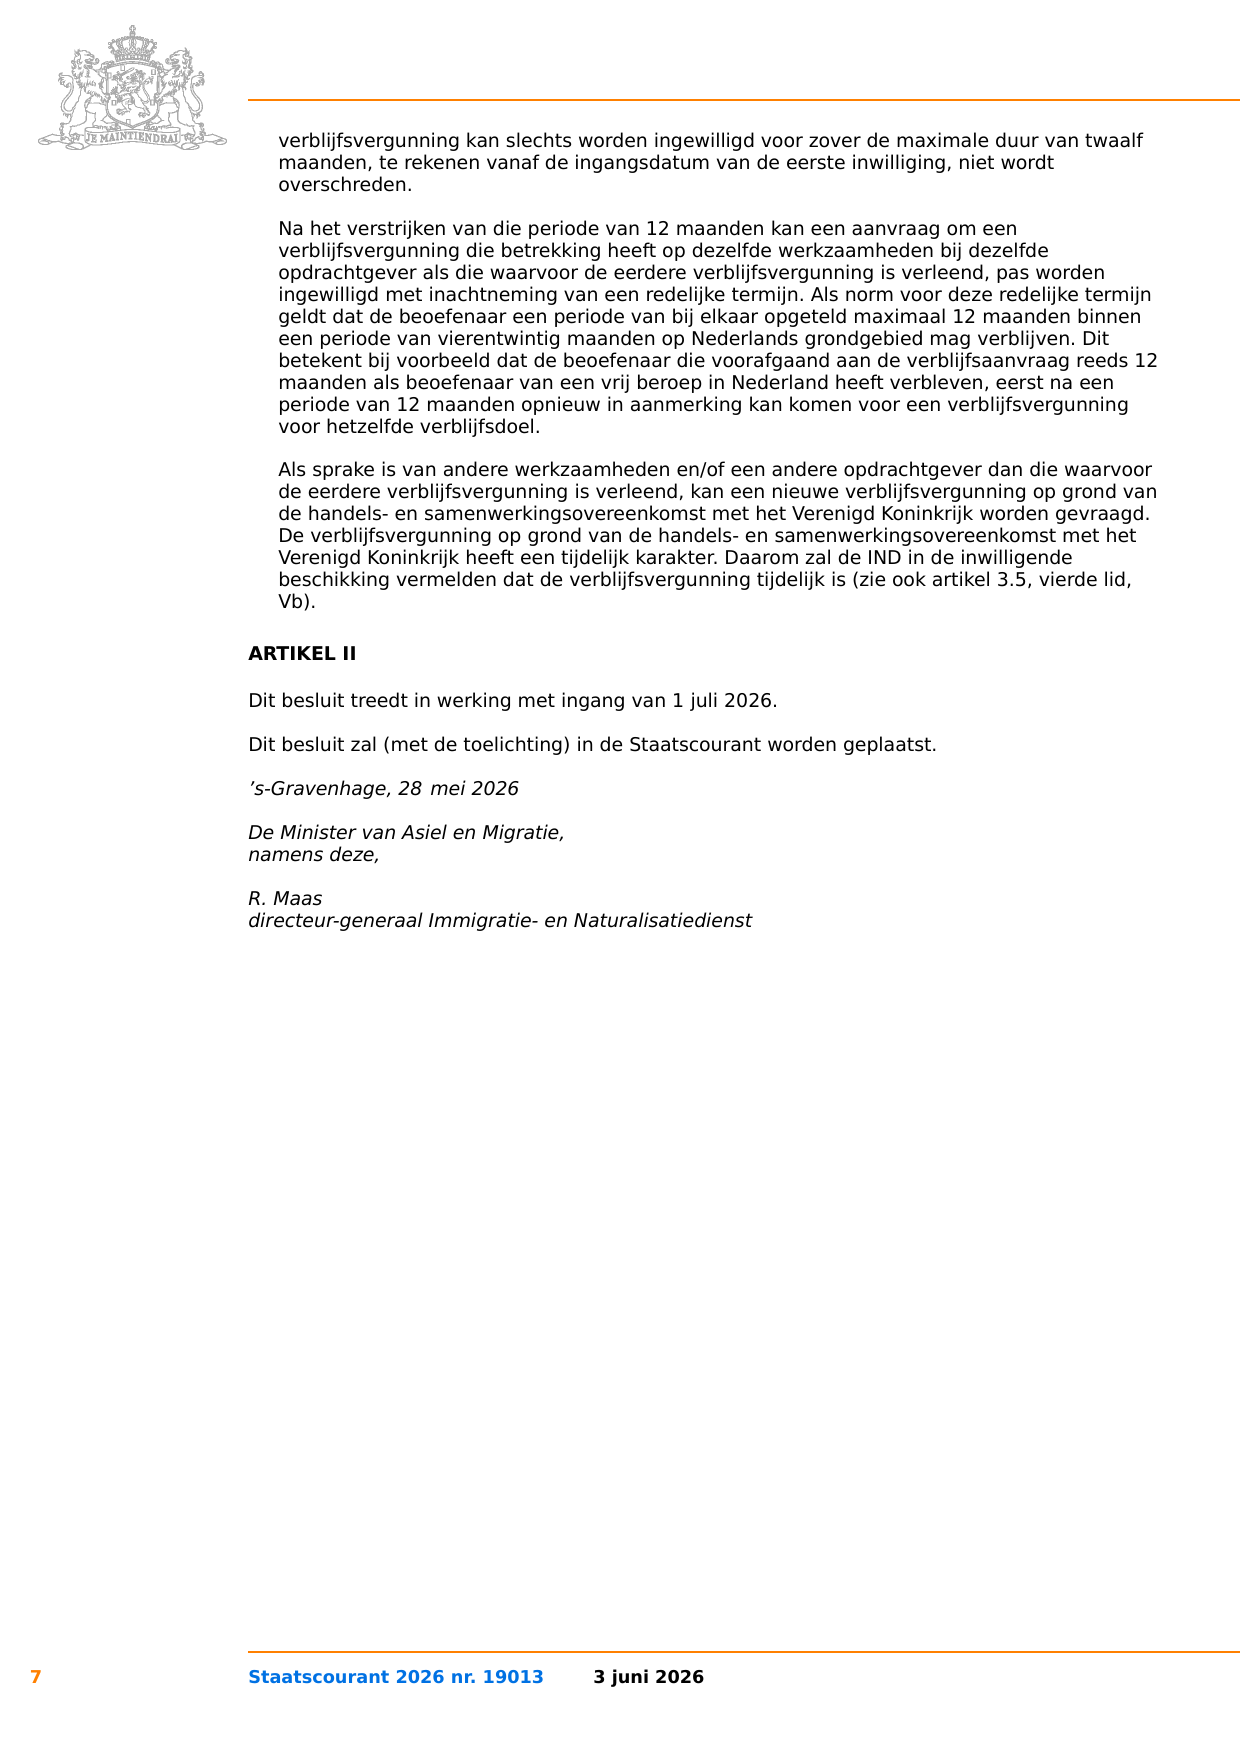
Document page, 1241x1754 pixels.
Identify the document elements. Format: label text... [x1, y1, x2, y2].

text De Minister van Asiel en Migratie, namens deze, R. Maas directeur-generaal Immigratie- en Naturalisatiedienst [248, 822, 1163, 932]
text Na het verstrijken van die periode van 12 maanden kan een aanvraag om een verblijfsvergunning die betrekking heeft op dezelfde werkzaamheden bij dezelfde opdrachtgever als die waarvoor de eerdere verblijfsvergunning is verleend, pas worden ingewilligd met inachtneming van een redelijke termijn. Als norm voor deze redelijke termijn geldt dat de beoefenaar een periode van bij elkaar opgeteld maximaal 12 maanden binnen een periode van vierentwintig maanden op Nederlands grondgebied mag verblijven. Dit betekent bij voorbeeld dat de beoefenaar die voorafgaand aan de verblijfsaanvraag reeds 12 maanden als beoefenaar van een vrij beroep in Nederland heeft verbleven, eerst na een periode van 12 maanden opnieuw in aanmerking kan komen voor een verblijfsvergunning voor hetzelfde verblijfsdoel. [278, 218, 1163, 437]
text ’s-Gravenhage, 28 mei 2026 [248, 778, 1163, 800]
text De verblijfsvergunning op grond van de handels- en samenwerkingsovereenkomst met het Verenigd Koninkrijk heeft een tijdelijk karakter. Daarom zal de IND in de inwilligende beschikking vermelden dat de verblijfsvergunning tijdelijk is (zie ook artikel 3.5, vierde lid, Vb). [278, 525, 1163, 613]
text Dit besluit treedt in werking met ingang van 1 juli 2026. [248, 690, 1163, 712]
text Als sprake is van andere werkzaamheden en/of een andere opdrachtgever dan die waarvoor de eerdere verblijfsvergunning is verleend, kan een nieuwe verblijfsvergunning op grond van de handels- en samenwerkingsovereenkomst met het Verenigd Koninkrijk worden gevraagd. [278, 459, 1163, 525]
subtitle ARTIKEL II [248, 643, 1163, 665]
picture [38, 25, 227, 150]
text verblijfsvergunning kan slechts worden ingewilligd voor zover de maximale duur van twaalf maanden, te rekenen vanaf de ingangsdatum van de eerste inwilliging, niet wordt overschreden. [278, 130, 1163, 196]
text Dit besluit zal (met de toelichting) in de Staatscourant worden geplaatst. [248, 734, 1163, 756]
